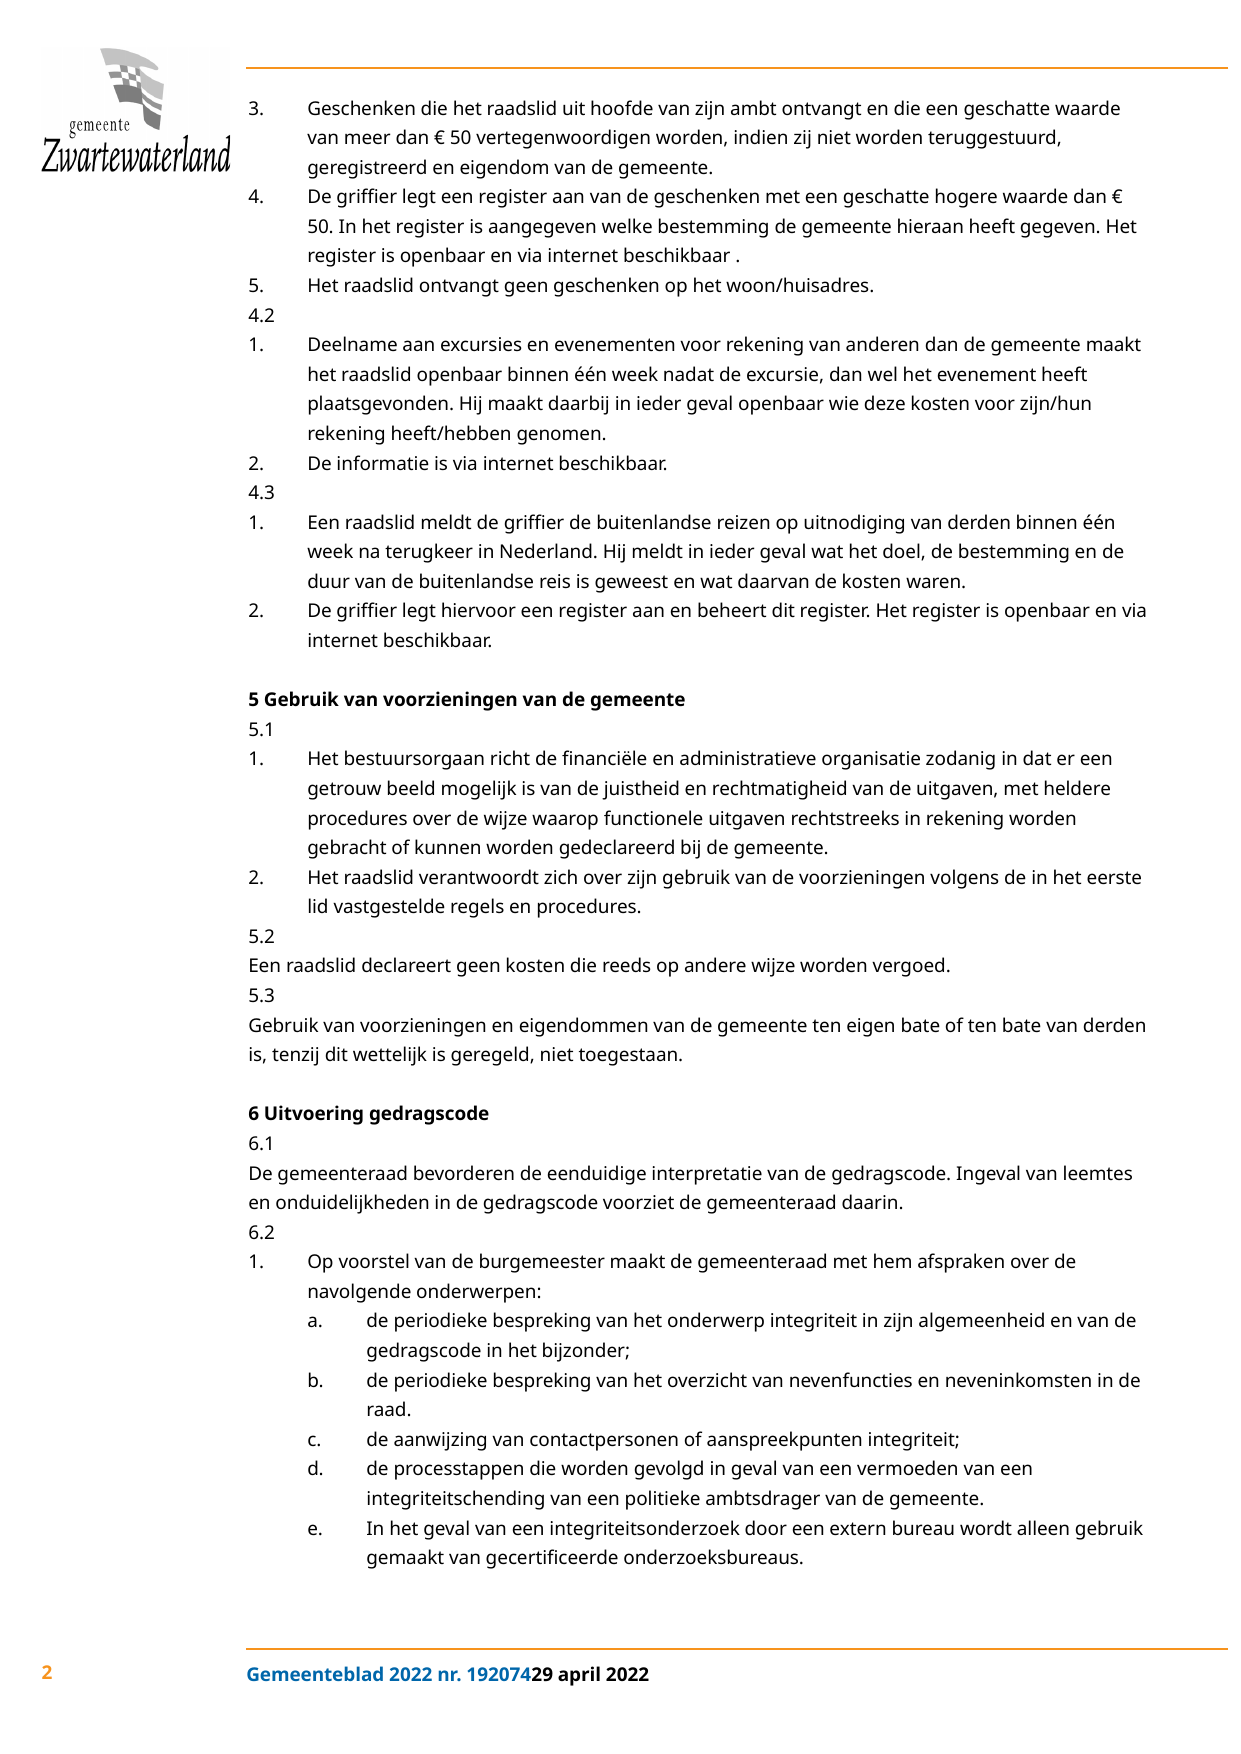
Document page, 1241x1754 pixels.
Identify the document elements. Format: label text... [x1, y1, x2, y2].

list In het geval van een integriteitsonderzoek door een extern bureau wordt alleen gebruik gemaakt van gecertificeerde onderzoeksbureaus. [307, 1515, 1152, 1570]
list Het raadslid ontvangt geen geschenken op het woon/huisadres. [248, 272, 1152, 298]
list de periodieke bespreking van het onderwerp integriteit in zijn algemeenheid en van de gedragscode in het bijzonder; [307, 1308, 1152, 1363]
text Gebruik van voorzieningen en eigendommen van de gemeente ten eigen bate of ten bate van derden is, tenzij dit wettelijk is geregeld, niet toegestaan. [248, 1012, 1152, 1067]
list Het raadslid verantwoordt zich over zijn gebruik van de voorzieningen volgens de in het eerste lid vastgestelde regels en procedures. [248, 864, 1152, 919]
list De griffier legt een register aan van de geschenken met een geschatte hogere waarde dan € 50. In het register is aangegeven welke bestemming de gemeente hieraan heeft gegeven. Het register is openbaar en via internet beschikbaar . [248, 183, 1152, 268]
text 5 Gebruik van voorzieningen van de gemeente [248, 686, 1152, 712]
list de aanwijzing van contactpersonen of aanspreekpunten integriteit; [307, 1426, 1152, 1452]
text 6.2 [248, 1219, 1152, 1245]
list De informatie is via internet beschikbaar. [248, 450, 1152, 476]
text 5.3 [248, 982, 1152, 1008]
list Deelname aan excursies en evenementen voor rekening van anderen dan de gemeente maakt het raadslid openbaar binnen één week nadat de excursie, dan wel het evenement heeft plaatsgevonden. Hij maakt daarbij in ieder geval openbaar wie deze kosten voor zijn/hun rekening heeft/hebben genomen. [248, 331, 1152, 446]
text 5.2 [248, 923, 1152, 949]
list Het bestuursorgaan richt de financiële en administratieve organisatie zodanig in dat er een getrouw beeld mogelijk is van de juistheid en rechtmatigheid van de uitgaven, met heldere procedures over de wijze waarop functionele uitgaven rechtstreeks in rekening worden gebracht of kunnen worden gedeclareerd bij de gemeente. [248, 746, 1152, 860]
list De griffier legt hiervoor een register aan en beheert dit register. Het register is openbaar en via internet beschikbaar. [248, 598, 1152, 653]
text 4.2 [248, 302, 1152, 328]
text 4.3 [248, 479, 1152, 505]
list Geschenken die het raadslid uit hoofde van zijn ambt ontvangt en die een geschatte waarde van meer dan € 50 vertegenwoordigen worden, indien zij niet worden teruggestuurd, geregistreerd en eigendom van de gemeente. [248, 95, 1152, 180]
list Op voorstel van de burgemeester maakt de gemeenteraad met hem afspraken over de navolgende onderwerpen: [248, 1248, 1152, 1304]
text 6.1 [248, 1130, 1152, 1156]
list Een raadslid meldt de griffier de buitenlandse reizen op uitnodiging van derden binnen één week na terugkeer in Nederland. Hij meldt in ieder geval wat het doel, de bestemming en de duur van de buitenlandse reis is geweest en wat daarvan de kosten waren. [248, 509, 1152, 594]
text Een raadslid declareert geen kosten die reeds op andere wijze worden vergoed. [248, 953, 1152, 978]
text De gemeenteraad bevorderen de eenduidige interpretatie van de gedragscode. Ingeval van leemtes en onduidelijkheden in de gedragscode voorziet de gemeenteraad daarin. [248, 1160, 1152, 1215]
list de processtappen die worden gevolgd in geval van een vermoeden van een integriteitschending van een politieke ambtsdrager van de gemeente. [307, 1456, 1152, 1511]
text 6 Uitvoering gedragscode [248, 1101, 1152, 1126]
list de periodieke bespreking van het overzicht van nevenfuncties en neveninkomsten in de raad. [307, 1367, 1152, 1422]
picture [41, 47, 231, 172]
text 5.1 [248, 716, 1152, 742]
